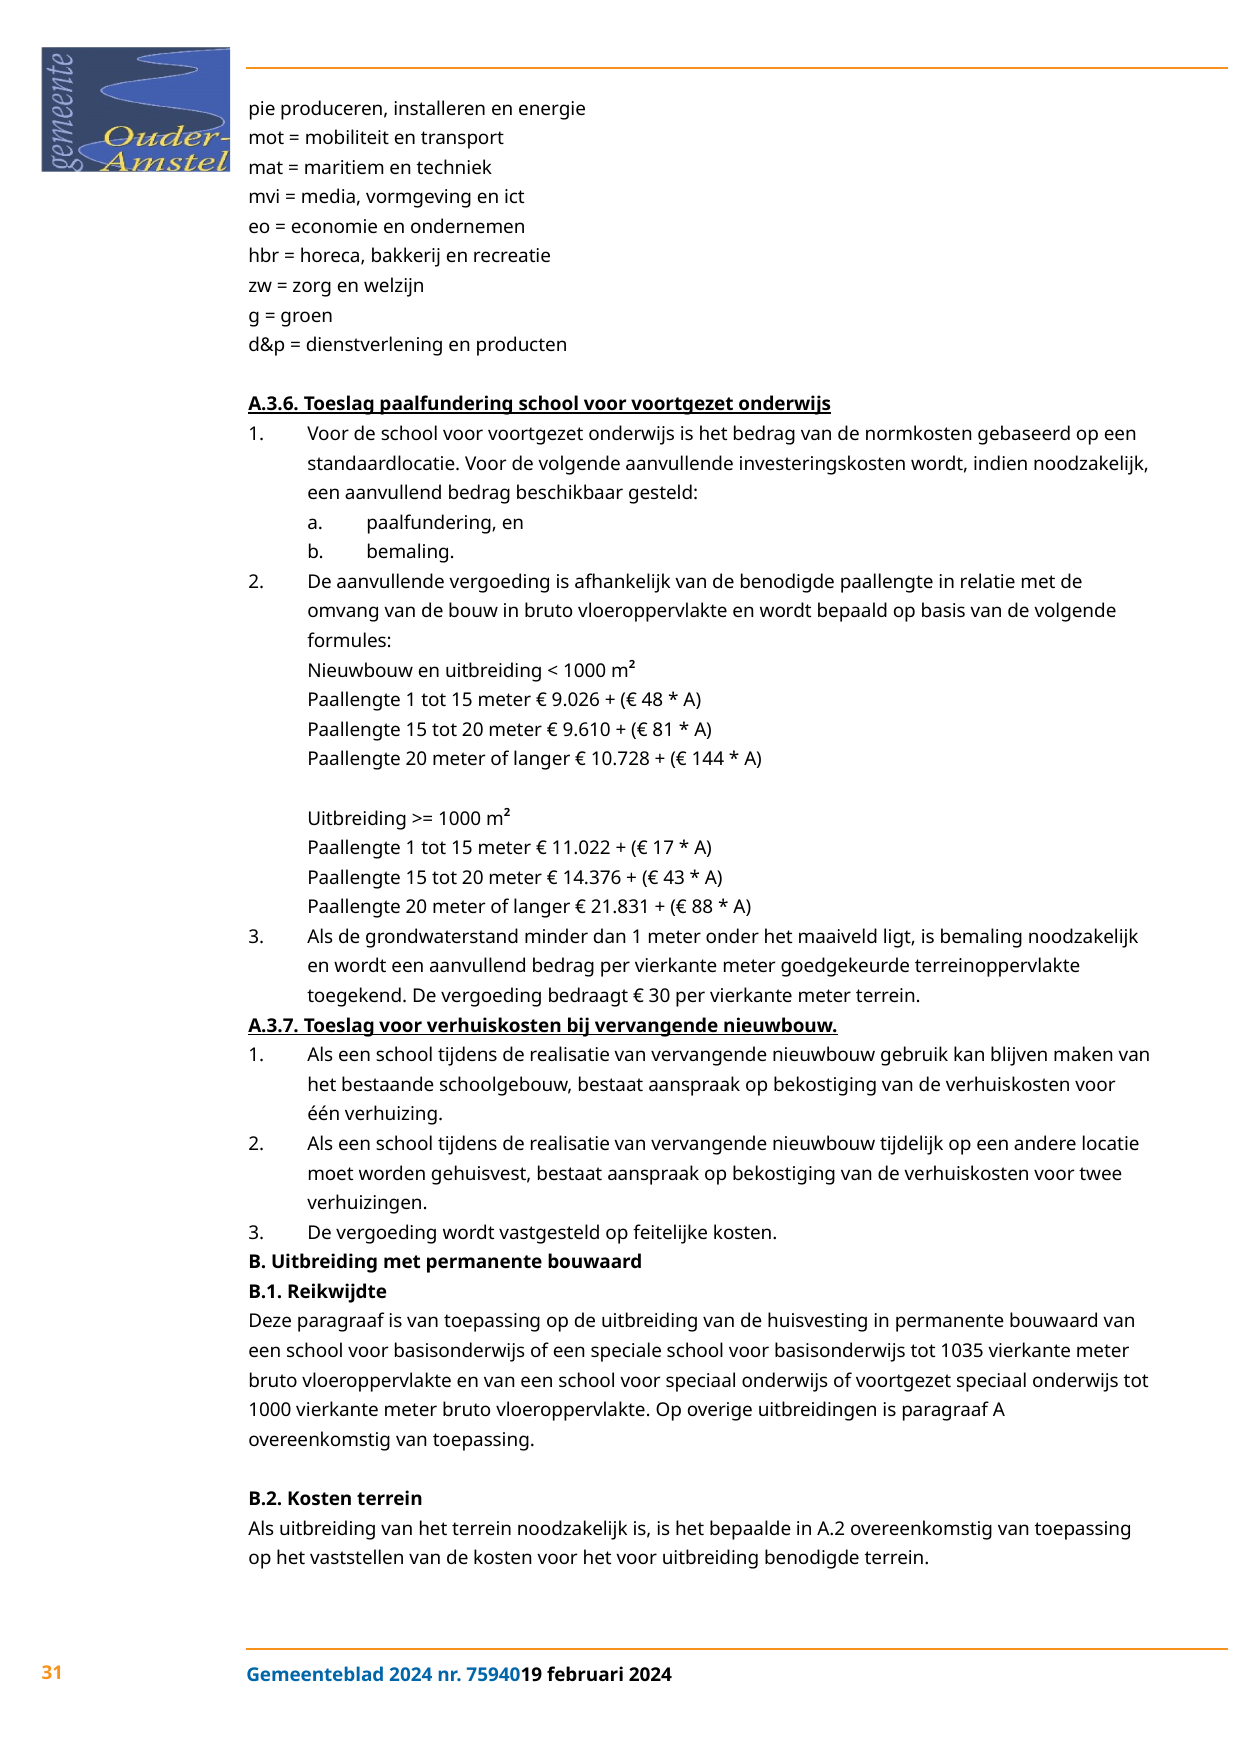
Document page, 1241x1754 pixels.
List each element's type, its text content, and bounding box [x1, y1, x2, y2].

text A.3.7. Toeslag voor verhuiskosten bij vervangende nieuwbouw. [248, 1012, 1152, 1038]
list paalfundering, en [307, 509, 1152, 535]
list Als een school tijdens de realisatie van vervangende nieuwbouw gebruik kan blijven maken van het bestaande schoolgebouw, bestaat aanspraak op bekostiging van de verhuiskosten voor één verhuizing. [248, 1041, 1152, 1126]
list Uitbreiding >= 1000 m2 [248, 805, 1152, 831]
text d&p = dienstverlening en producten [248, 331, 1152, 357]
list De vergoeding wordt vastgesteld op feitelijke kosten. [248, 1219, 1152, 1245]
text Deze paragraaf is van toepassing op de uitbreiding van de huisvesting in permanente bouwaard van een school voor basisonderwijs of een speciale school voor basisonderwijs tot 1035 vierkante meter bruto vloeroppervlakte en van een school voor speciaal onderwijs of voortgezet speciaal onderwijs tot 1000 vierkante meter bruto vloeroppervlakte. Op overige uitbreidingen is paragraaf A overeenkomstig van toepassing. [248, 1308, 1152, 1452]
list Als de grondwaterstand minder dan 1 meter onder het maaiveld ligt, is bemaling noodzakelijk en wordt een aanvullend bedrag per vierkante meter goedgekeurde terreinoppervlakte toegekend. De vergoeding bedraagt € 30 per vierkante meter terrein. [248, 923, 1152, 1008]
text pie produceren, installeren en energie [248, 95, 1152, 121]
text eo = economie en ondernemen [248, 213, 1152, 239]
text A.3.6. Toeslag paalfundering school voor voortgezet onderwijs [248, 391, 1152, 416]
text B.2. Kosten terrein [248, 1485, 1152, 1511]
list Als een school tijdens de realisatie van vervangende nieuwbouw tijdelijk op een andere locatie moet worden gehuisvest, bestaat aanspraak op bekostiging van de verhuiskosten voor twee verhuizingen. [248, 1130, 1152, 1215]
text zw = zorg en welzijn [248, 272, 1152, 298]
list De aanvullende vergoeding is afhankelijk van de benodigde paallengte in relatie met de omvang van de bouw in bruto vloeroppervlakte en wordt bepaald op basis van de volgende formules: [248, 568, 1152, 653]
list Paallengte 15 tot 20 meter € 14.376 + (€ 43 * A) [248, 864, 1152, 890]
text B.1. Reikwijdte [248, 1278, 1152, 1304]
list Paallengte 15 tot 20 meter € 9.610 + (€ 81 * A) [248, 716, 1152, 742]
list bemaling. [307, 538, 1152, 564]
text hbr = horeca, bakkerij en recreatie [248, 243, 1152, 268]
text g = groen [248, 302, 1152, 328]
text B. Uitbreiding met permanente bouwaard [248, 1248, 1152, 1274]
text mat = maritiem en techniek [248, 154, 1152, 180]
list Voor de school voor voortgezet onderwijs is het bedrag van de normkosten gebaseerd op een standaardlocatie. Voor de volgende aanvullende investeringskosten wordt, indien noodzakelijk, een aanvullend bedrag beschikbaar gesteld: [248, 420, 1152, 505]
text mot = mobiliteit en transport [248, 124, 1152, 150]
list Nieuwbouw en uitbreiding < 1000 m2 [248, 657, 1152, 683]
list Paallengte 1 tot 15 meter € 9.026 + (€ 48 * A) [248, 686, 1152, 712]
text mvi = media, vormgeving en ict [248, 183, 1152, 209]
list Paallengte 20 meter of langer € 10.728 + (€ 144 * A) [248, 746, 1152, 771]
text Als uitbreiding van het terrein noodzakelijk is, is het bepaalde in A.2 overeenkomstig van toepassing op het vaststellen van de kosten voor het voor uitbreiding benodigde terrein. [248, 1515, 1152, 1570]
list Paallengte 20 meter of langer € 21.831 + (€ 88 * A) [248, 893, 1152, 919]
list Paallengte 1 tot 15 meter € 11.022 + (€ 17 * A) [248, 834, 1152, 860]
picture [41, 47, 231, 172]
